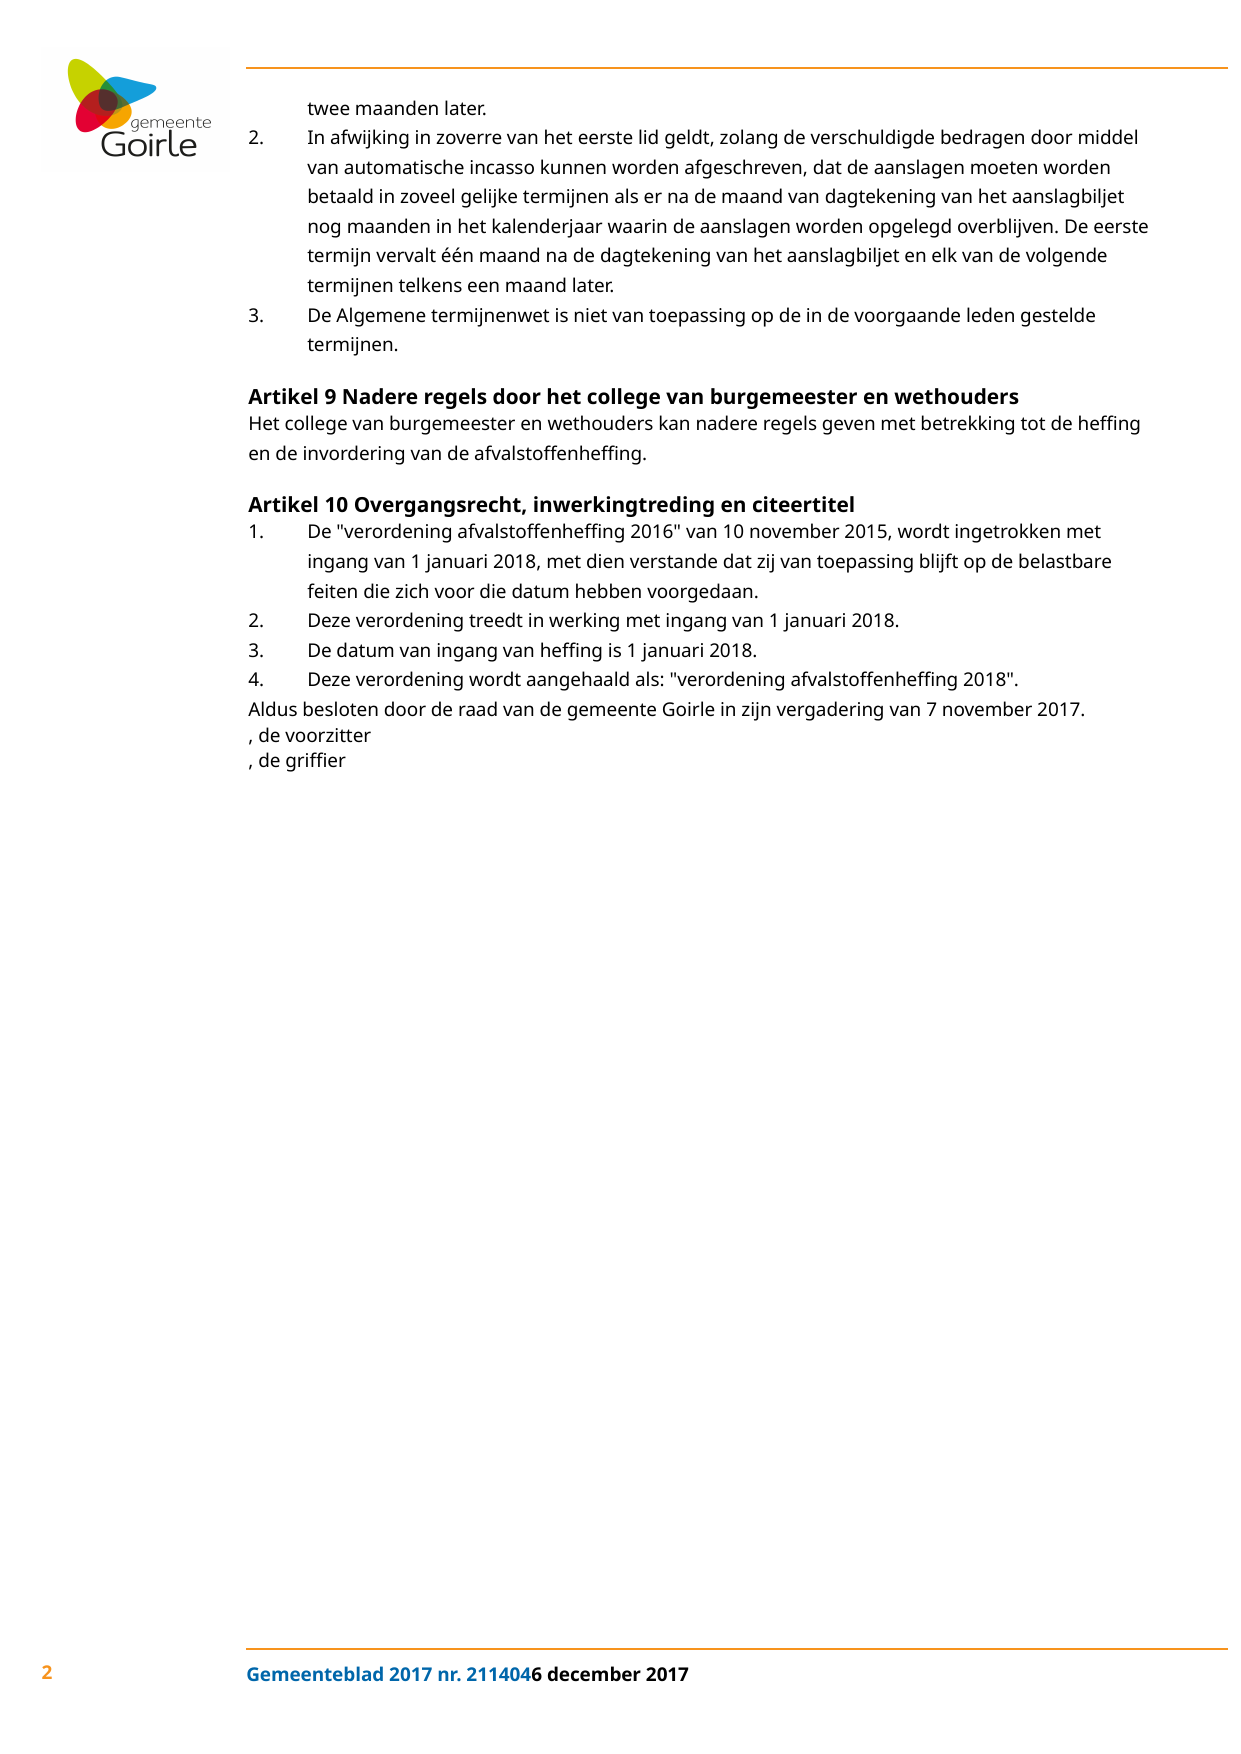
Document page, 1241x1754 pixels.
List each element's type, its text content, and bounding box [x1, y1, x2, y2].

list In afwijking in zoverre van het eerste lid geldt, zolang de verschuldigde bedragen door middel van automatische incasso kunnen worden afgeschreven, dat de aanslagen moeten worden betaald in zoveel gelijke termijnen als er na de maand van dagtekening van het aanslagbiljet nog maanden in het kalenderjaar waarin de aanslagen worden opgelegd overblijven. De eerste termijn vervalt één maand na de dagtekening van het aanslagbiljet en elk van de volgende termijnen telkens een maand later. [248, 124, 1152, 298]
text Aldus besloten door de raad van de gemeente Goirle in zijn vergadering van 7 november 2017. [248, 696, 1152, 722]
text Artikel 9 Nadere regels door het college van burgemeester en wethouders [248, 382, 1152, 410]
text Het college van burgemeester en wethouders kan nadere regels geven met betrekking tot de heffing en de invordering van de afvalstoffenheffing. [248, 410, 1152, 466]
text , de griffier [248, 748, 1152, 773]
text Artikel 10 Overgangsrecht, inwerkingtreding en citeertitel [248, 490, 1152, 519]
picture [41, 47, 231, 172]
list De datum van ingang van heffing is 1 januari 2018. [248, 637, 1152, 663]
list Deze verordening treedt in werking met ingang van 1 januari 2018. [248, 607, 1152, 633]
list De Algemene termijnenwet is niet van toepassing op de in de voorgaande leden gestelde termijnen. [248, 302, 1152, 357]
list De "verordening afvalstoffenheffing 2016" van 10 november 2015, wordt ingetrokken met ingang van 1 januari 2018, met dien verstande dat zij van toepassing blijft op de belastbare feiten die zich voor die datum hebben voorgedaan. [248, 519, 1152, 604]
list Deze verordening wordt aangehaald als: "verordening afvalstoffenheffing 2018". [248, 667, 1152, 692]
text , de voorzitter [248, 722, 1152, 748]
list twee maanden later. [248, 95, 1152, 121]
